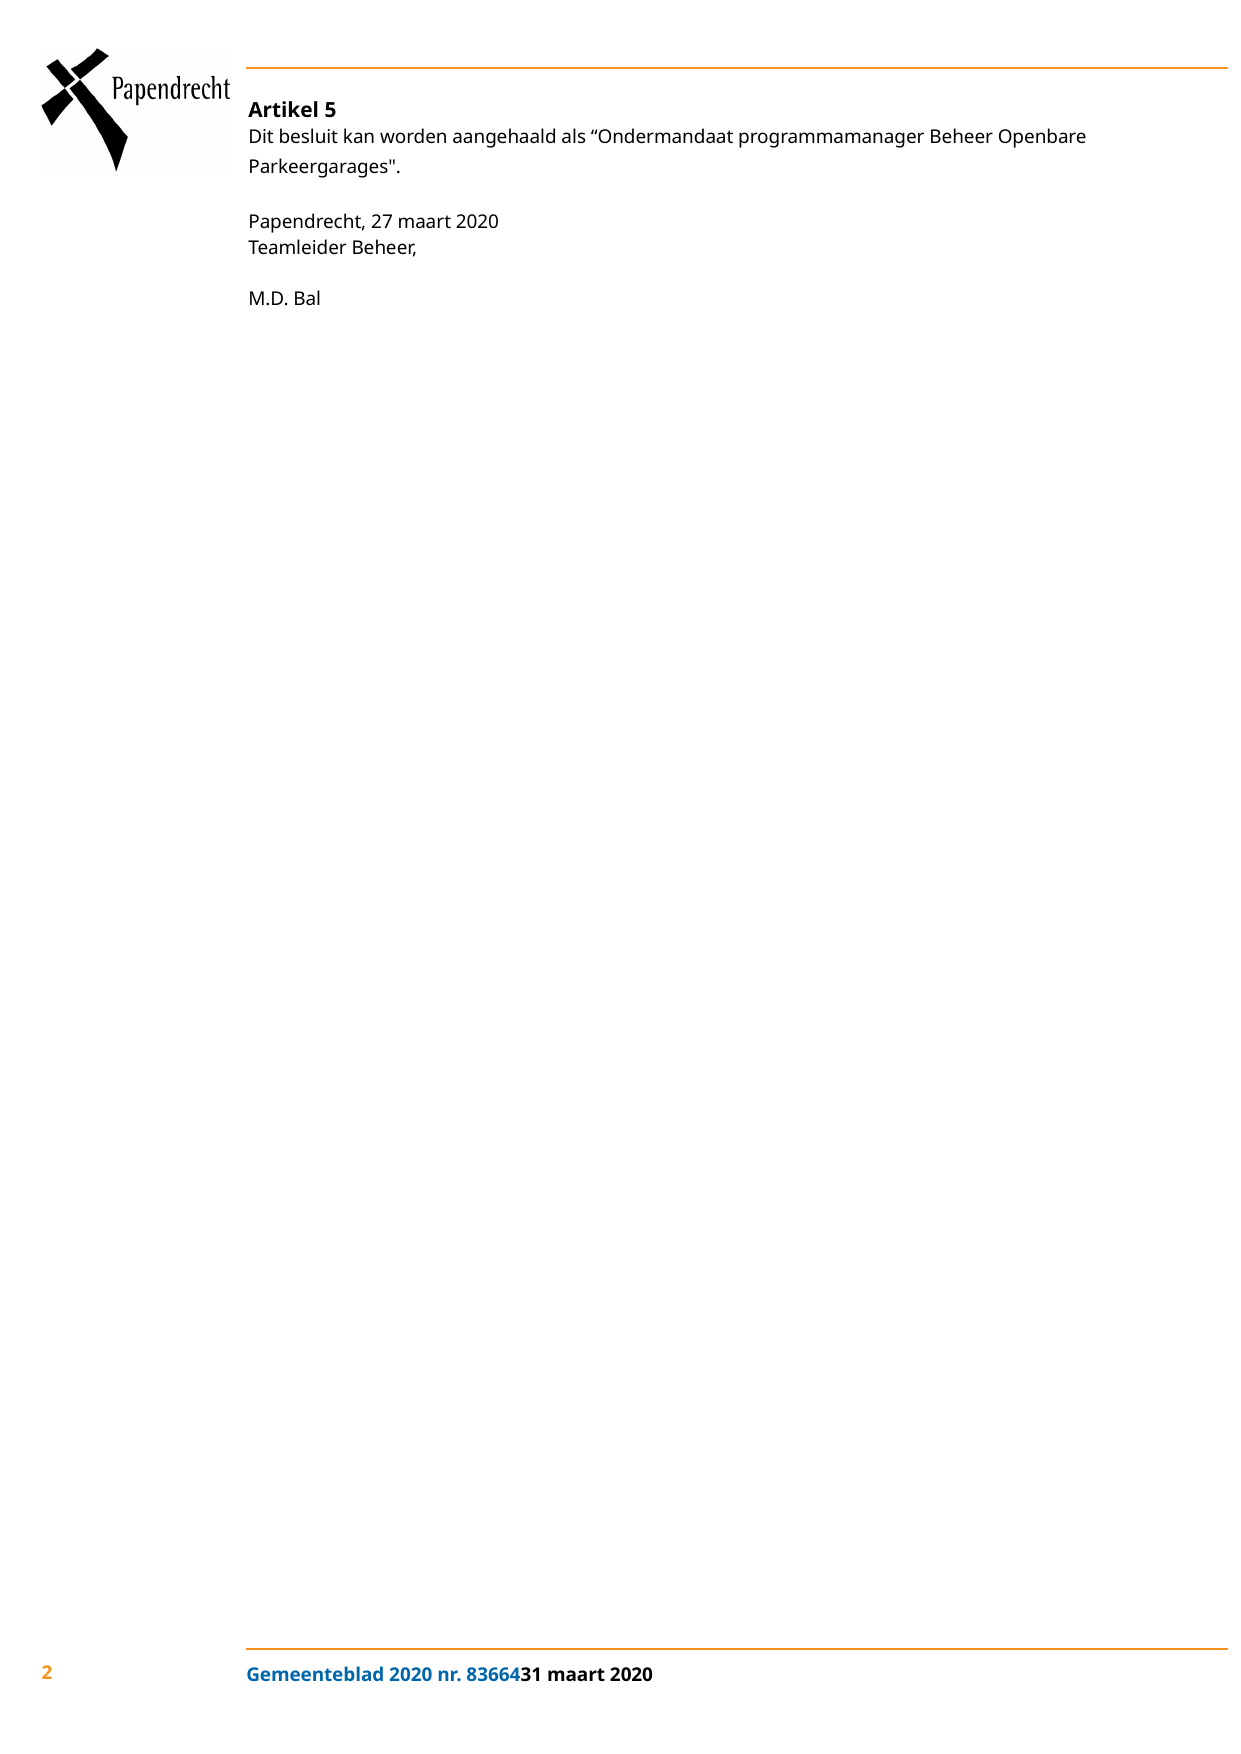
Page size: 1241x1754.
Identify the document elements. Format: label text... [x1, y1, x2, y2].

text Dit besluit kan worden aangehaald als “Ondermandaat programmamanager Beheer Openbare Parkeergarages". [248, 123, 1152, 178]
text Artikel 5 [248, 95, 1152, 123]
picture [41, 47, 231, 172]
text M.D. Bal [248, 285, 1152, 311]
text Papendrecht, 27 maart 2020 [248, 208, 1152, 234]
text Teamleider Beheer, [248, 234, 1152, 259]
